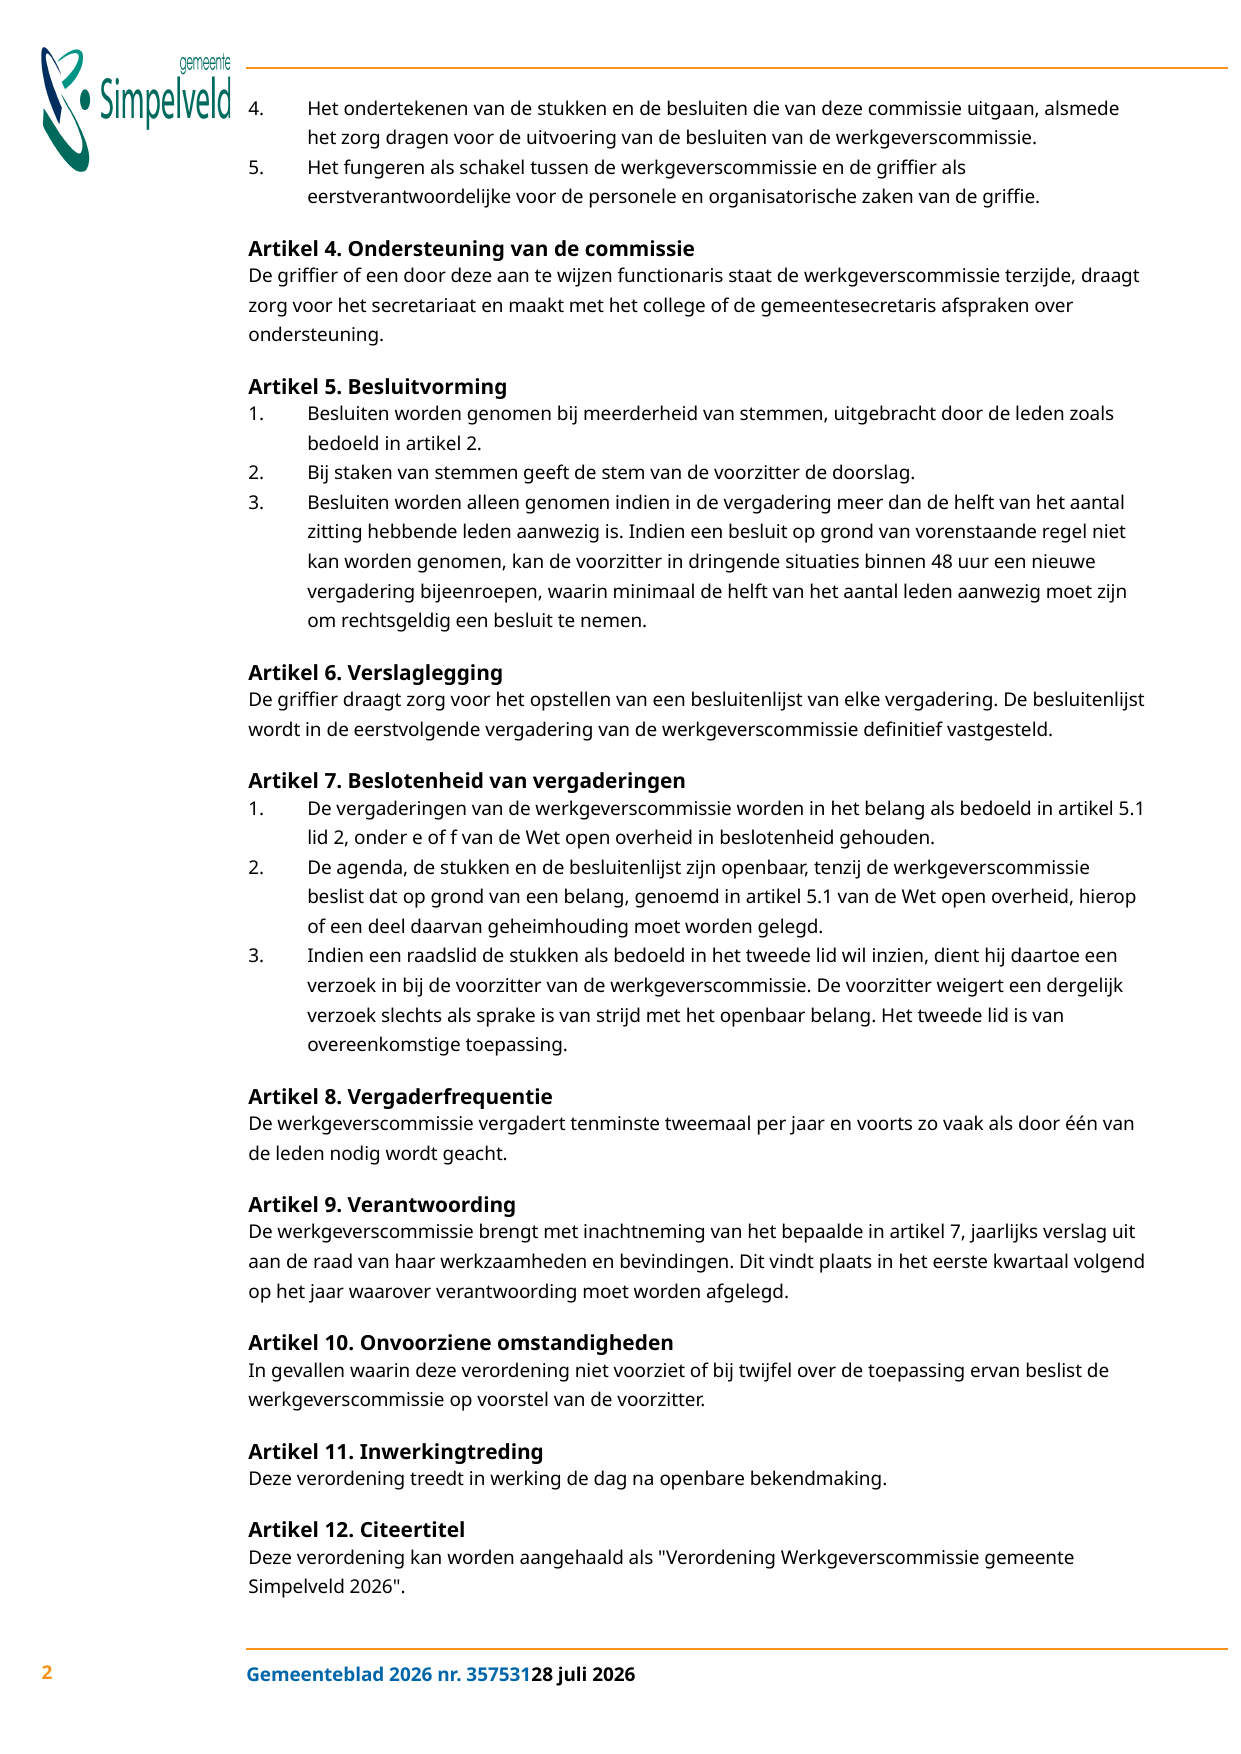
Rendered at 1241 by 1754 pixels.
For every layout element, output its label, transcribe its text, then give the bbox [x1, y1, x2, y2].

list Het ondertekenen van de stukken en de besluiten die van deze commissie uitgaan, alsmede het zorg dragen voor de uitvoering van de besluiten van de werkgeverscommissie. [248, 95, 1152, 150]
text Artikel 12. Citeertitel [248, 1516, 1152, 1544]
list De vergaderingen van de werkgeverscommissie worden in het belang als bedoeld in artikel 5.1 lid 2, onder e of f van de Wet open overheid in beslotenheid gehouden. [248, 795, 1152, 850]
picture [41, 47, 231, 172]
text Artikel 4. Ondersteuning van de commissie [248, 234, 1152, 262]
text Deze verordening treedt in werking de dag na openbare bekendmaking. [248, 1465, 1152, 1491]
list Het fungeren als schakel tussen de werkgeverscommissie en de griffier als eerstverantwoordelijke voor de personele en organisatorische zaken van de griffie. [248, 154, 1152, 209]
text Artikel 6. Verslaglegging [248, 658, 1152, 686]
text De werkgeverscommissie brengt met inachtneming van het bepaalde in artikel 7, jaarlijks verslag uit aan de raad van haar werkzaamheden en bevindingen. Dit vindt plaats in het eerste kwartaal volgend op het jaar waarover verantwoording moet worden afgelegd. [248, 1219, 1152, 1304]
text Artikel 11. Inwerkingtreding [248, 1437, 1152, 1465]
text Artikel 8. Vergaderfrequentie [248, 1082, 1152, 1110]
list Bij staken van stemmen geeft de stem van de voorzitter de doorslag. [248, 459, 1152, 485]
list De agenda, de stukken en de besluitenlijst zijn openbaar, tenzij de werkgeverscommissie beslist dat op grond van een belang, genoemd in artikel 5.1 van de Wet open overheid, hierop of een deel daarvan geheimhouding moet worden gelegd. [248, 854, 1152, 939]
text De werkgeverscommissie vergadert tenminste tweemaal per jaar en voorts zo vaak als door één van de leden nodig wordt geacht. [248, 1110, 1152, 1166]
text De griffier of een door deze aan te wijzen functionaris staat de werkgeverscommissie terzijde, draagt zorg voor het secretariaat en maakt met het college of de gemeentesecretaris afspraken over ondersteuning. [248, 262, 1152, 347]
list Indien een raadslid de stukken als bedoeld in het tweede lid wil inzien, dient hij daartoe een verzoek in bij de voorzitter van de werkgeverscommissie. De voorzitter weigert een dergelijk verzoek slechts als sprake is van strijd met het openbaar belang. Het tweede lid is van overeenkomstige toepassing. [248, 943, 1152, 1057]
text Artikel 5. Besluitvorming [248, 372, 1152, 400]
text Artikel 7. Beslotenheid van vergaderingen [248, 766, 1152, 795]
text Deze verordening kan worden aangehaald als "Verordening Werkgeverscommissie gemeente Simpelveld 2026". [248, 1544, 1152, 1599]
list Besluiten worden genomen bij meerderheid van stemmen, uitgebracht door de leden zoals bedoeld in artikel 2. [248, 400, 1152, 456]
text De griffier draagt zorg voor het opstellen van een besluitenlijst van elke vergadering. De besluitenlijst wordt in de eerstvolgende vergadering van de werkgeverscommissie definitief vastgesteld. [248, 686, 1152, 742]
list Besluiten worden alleen genomen indien in de vergadering meer dan de helft van het aantal zitting hebbende leden aanwezig is. Indien een besluit op grond van vorenstaande regel niet kan worden genomen, kan de voorzitter in dringende situaties binnen 48 uur een nieuwe vergadering bijeenroepen, waarin minimaal de helft van het aantal leden aanwezig moet zijn om rechtsgeldig een besluit te nemen. [248, 489, 1152, 633]
text Artikel 10. Onvoorziene omstandigheden [248, 1328, 1152, 1357]
text Artikel 9. Verantwoording [248, 1190, 1152, 1219]
text In gevallen waarin deze verordening niet voorziet of bij twijfel over de toepassing ervan beslist de werkgeverscommissie op voorstel van de voorzitter. [248, 1357, 1152, 1412]
